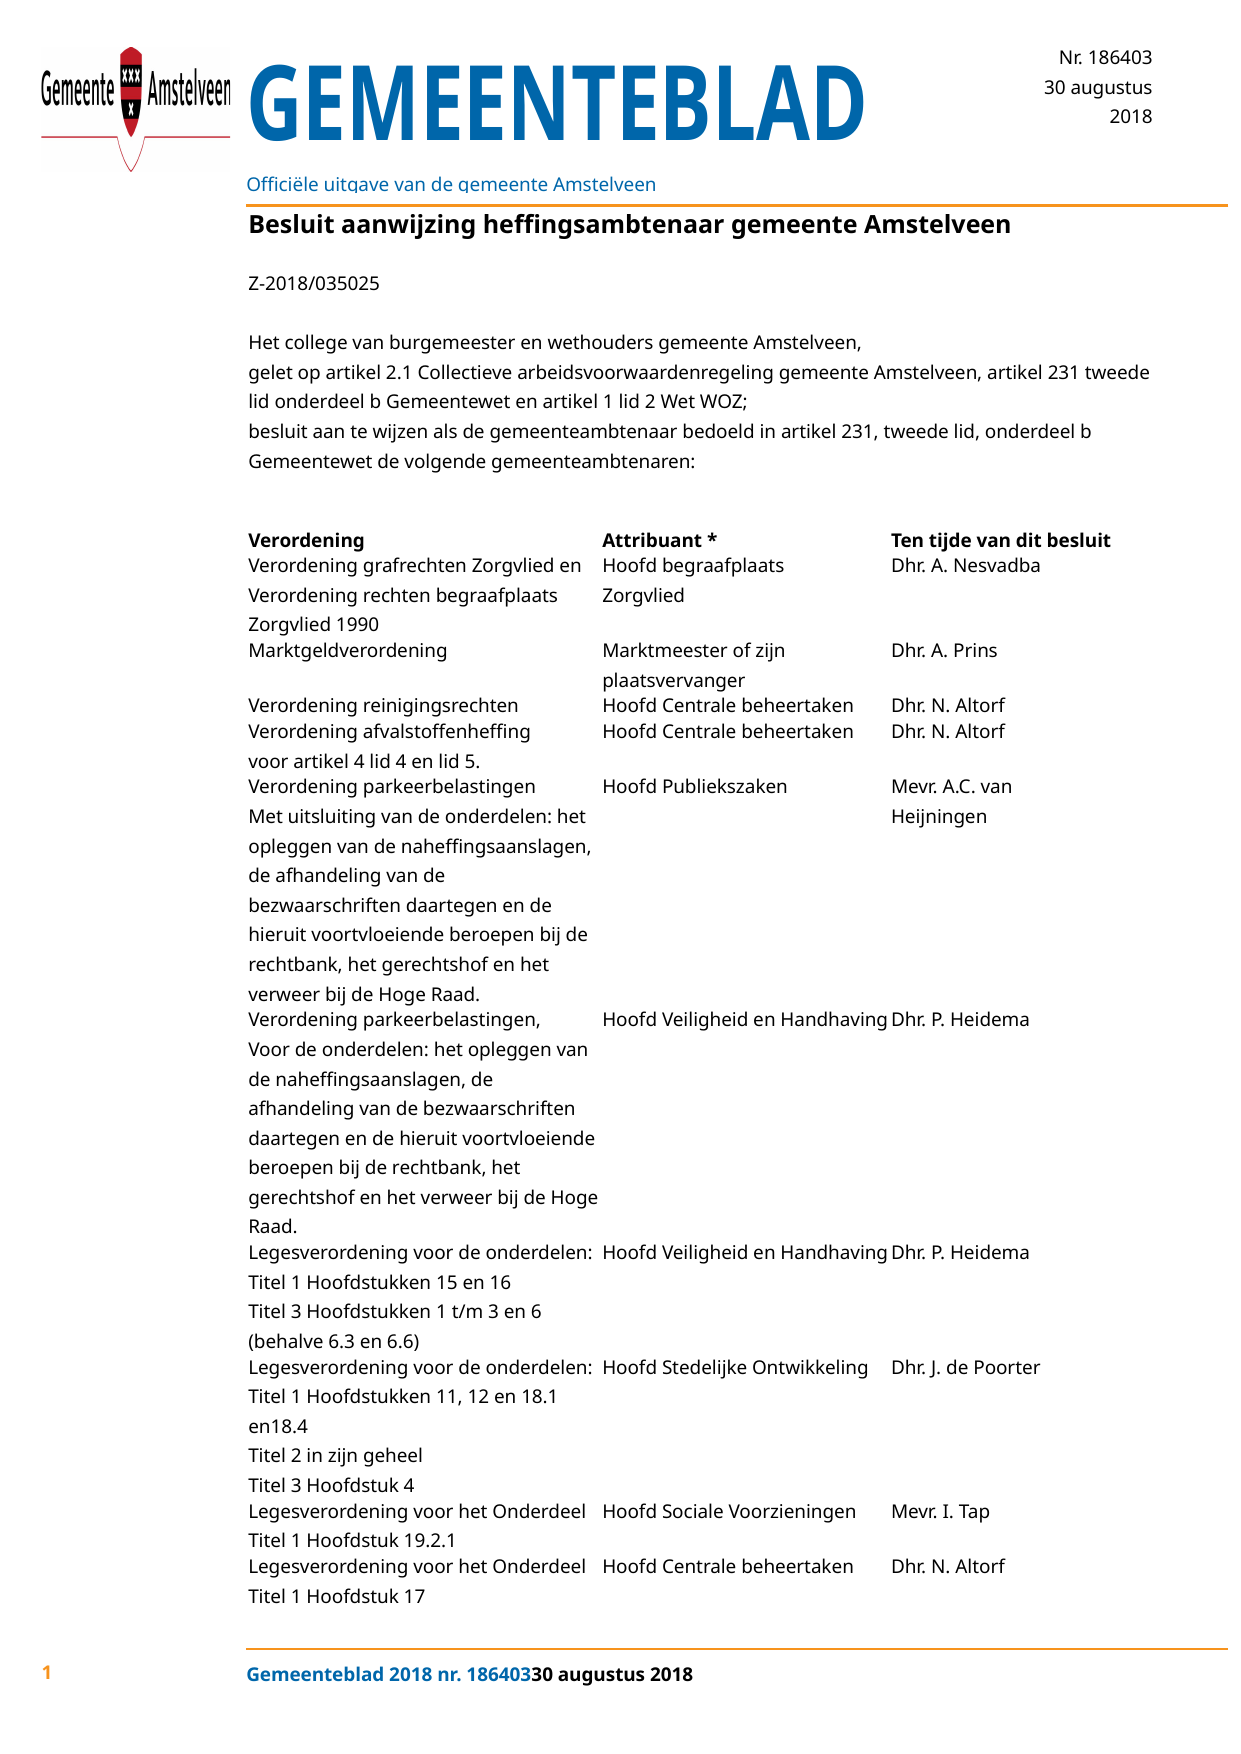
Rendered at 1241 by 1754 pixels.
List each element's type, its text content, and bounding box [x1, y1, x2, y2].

table_cell Marktmeester of zijn plaatsvervanger [602, 638, 891, 693]
text Z-2018/035025 [248, 270, 1152, 296]
table_cell Legesverordening voor de onderdelen: Titel 1 Hoofdstukken 15 en 16 Titel 3 Hoofdstukken 1 t/m 3 en 6 (behalve 6.3 en 6.6) [248, 1239, 602, 1354]
table_cell Verordening parkeerbelastingen Met uitsluiting van de onderdelen: het opleggen van de naheffingsaanslagen, de afhandeling van de bezwaarschriften daartegen en de hieruit voortvloeiende beroepen bij de rechtbank, het gerechtshof en het verweer bij de Hoge Raad. [248, 774, 602, 1007]
table_cell Dhr. P. Heidema [891, 1007, 1152, 1239]
table_cell Hoofd Sociale Voorzieningen [602, 1498, 891, 1553]
table_header Ten tijde van dit besluit [891, 527, 1152, 552]
picture [41, 47, 231, 172]
table_cell Mevr. I. Tap [891, 1498, 1152, 1553]
table_cell Verordening parkeerbelastingen, Voor de onderdelen: het opleggen van de naheffingsaanslagen, de afhandeling van de bezwaarschriften daartegen en de hieruit voortvloeiende beroepen bij de rechtbank, het gerechtshof en het verweer bij de Hoge Raad. [248, 1007, 602, 1239]
table_cell Legesverordening voor het Onderdeel Titel 1 Hoofdstuk 17 [248, 1553, 602, 1608]
table_cell Mevr. A.C. van Heijningen [891, 774, 1152, 1007]
table_cell Hoofd Centrale beheertaken [602, 1553, 891, 1608]
table_cell Hoofd Veiligheid en Handhaving [602, 1007, 891, 1239]
text besluit aan te wijzen als de gemeenteambtenaar bedoeld in artikel 231, tweede lid, onderdeel b Gemeentewet de volgende gemeenteambtenaren: [248, 418, 1152, 473]
table_cell Legesverordening voor de onderdelen: Titel 1 Hoofdstukken 11, 12 en 18.1 en18.4 Titel 2 in zijn geheel Titel 3 Hoofdstuk 4 [248, 1354, 602, 1498]
table_cell Hoofd Stedelijke Ontwikkeling [602, 1354, 891, 1498]
table_cell Hoofd Centrale beheertaken [602, 719, 891, 774]
table_cell Dhr. A. Prins [891, 638, 1152, 693]
table_cell Hoofd Publiekszaken [602, 774, 891, 1007]
table_cell Hoofd begraafplaats Zorgvlied [602, 553, 891, 637]
table_cell Legesverordening voor het Onderdeel Titel 1 Hoofdstuk 19.2.1 [248, 1498, 602, 1553]
text gelet op artikel 2.1 Collectieve arbeidsvoorwaardenregeling gemeente Amstelveen, artikel 231 tweede lid onderdeel b Gemeentewet en artikel 1 lid 2 Wet WOZ; [248, 359, 1152, 414]
table_cell Dhr. N. Altorf [891, 719, 1152, 774]
table_header Attribuant * [602, 527, 891, 552]
table_cell Dhr. J. de Poorter [891, 1354, 1152, 1498]
table_cell Verordening grafrechten Zorgvlied en Verordening rechten begraafplaats Zorgvlied 1990 [248, 553, 602, 637]
table_cell Marktgeldverordening [248, 638, 602, 693]
table_cell Dhr. P. Heidema [891, 1239, 1152, 1354]
table_cell Dhr. N. Altorf [891, 1553, 1152, 1608]
table_cell Dhr. N. Altorf [891, 693, 1152, 718]
table_cell Hoofd Centrale beheertaken [602, 693, 891, 718]
table_cell Verordening afvalstoffenheffing voor artikel 4 lid 4 en lid 5. [248, 719, 602, 774]
text Besluit aanwijzing heffingsambtenaar gemeente Amstelveen [248, 207, 1152, 241]
table_header Verordening [248, 527, 602, 552]
table_cell Verordening reinigingsrechten [248, 693, 602, 718]
table_cell Dhr. A. Nesvadba [891, 553, 1152, 637]
table_cell Hoofd Veiligheid en Handhaving [602, 1239, 891, 1354]
text Het college van burgemeester en wethouders gemeente Amstelveen, [248, 329, 1152, 355]
